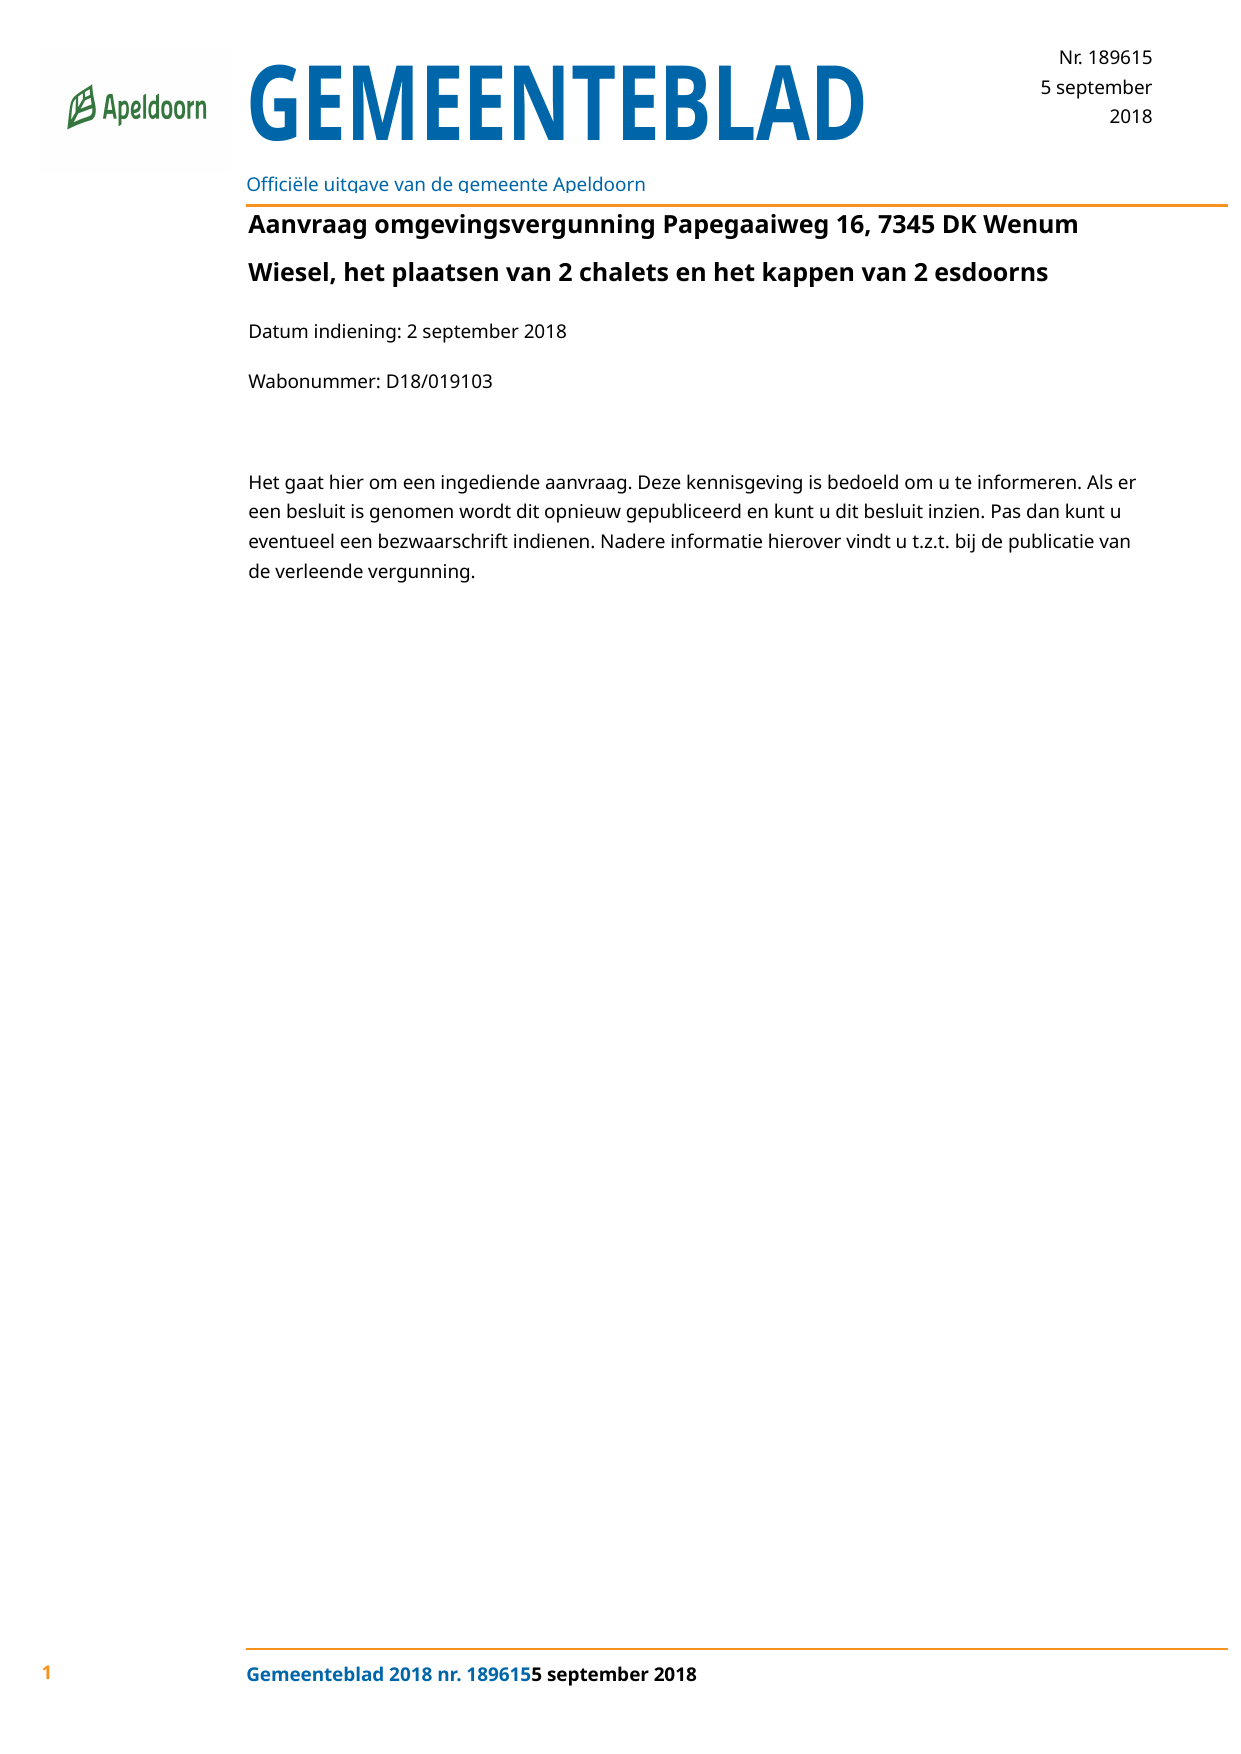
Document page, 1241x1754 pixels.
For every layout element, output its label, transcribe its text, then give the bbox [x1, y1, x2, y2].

text Aanvraag omgevingsvergunning Papegaaiweg 16, 7345 DK Wenum Wiesel, het plaatsen van 2 chalets en het kappen van 2 esdoorns [248, 207, 1152, 288]
text Datum indiening: 2 september 2018 [248, 318, 1152, 344]
text Wabonummer: D18/019103 [248, 368, 1152, 394]
text Het gaat hier om een ingediende aanvraag. Deze kennisgeving is bedoeld om u te informeren. Als er een besluit is genomen wordt dit opnieuw gepubliceerd en kunt u dit besluit inzien. Pas dan kunt u eventueel een bezwaarschrift indienen. Nadere informatie hierover vindt u t.z.t. bij de publicatie van de verleende vergunning. [248, 469, 1152, 584]
picture [41, 47, 231, 172]
